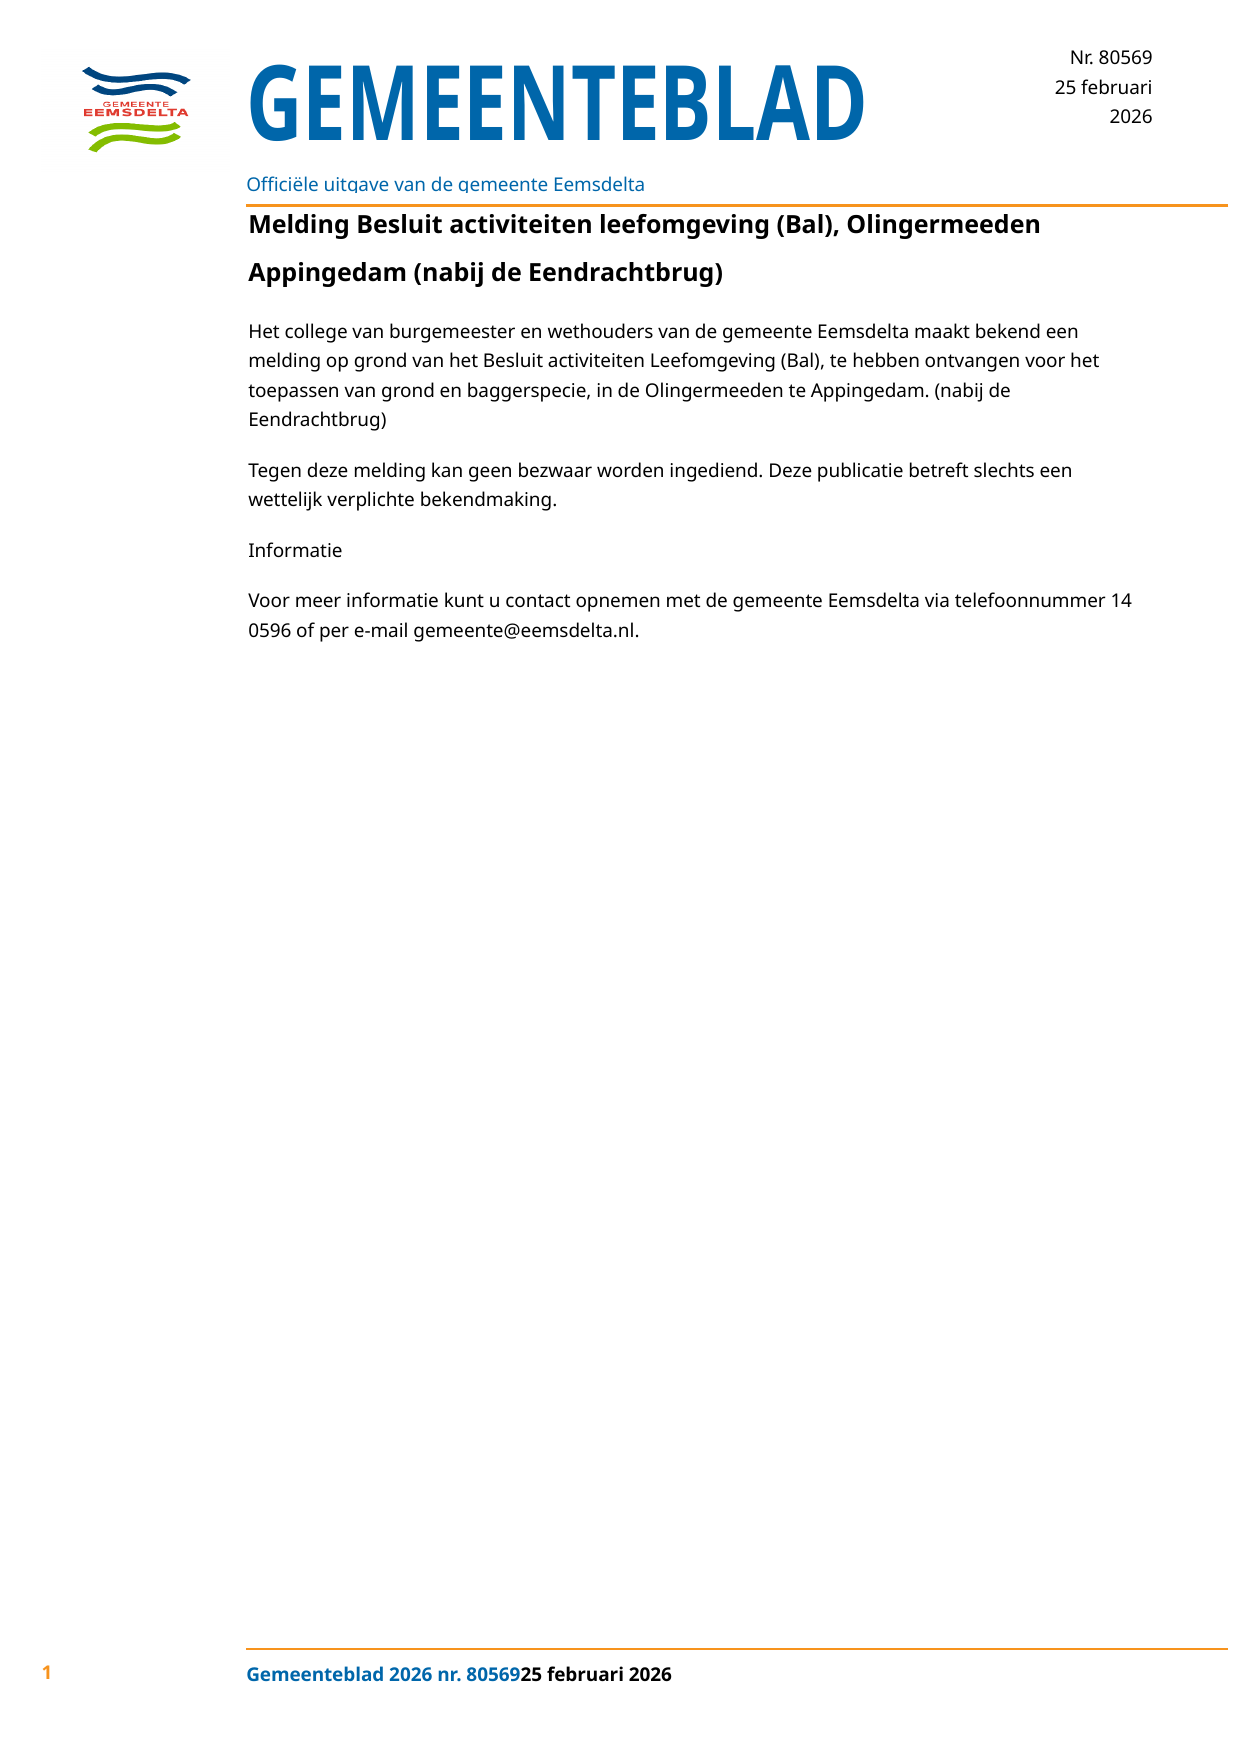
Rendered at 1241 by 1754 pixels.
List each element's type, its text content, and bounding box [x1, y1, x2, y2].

picture [41, 47, 231, 172]
text Voor meer informatie kunt u contact opnemen met de gemeente Eemsdelta via telefoonnummer 14 0596 of per e-mail gemeente@eemsdelta.nl. [248, 587, 1152, 643]
text Tegen deze melding kan geen bezwaar worden ingediend. Deze publicatie betreft slechts een wettelijk verplichte bekendmaking. [248, 457, 1152, 512]
text Informatie [248, 537, 1152, 563]
text Het college van burgemeester en wethouders van de gemeente Eemsdelta maakt bekend een melding op grond van het Besluit activiteiten Leefomgeving (Bal), te hebben ontvangen voor het toepassen van grond en baggerspecie, in de Olingermeeden te Appingedam. (nabij de Eendrachtbrug) [248, 318, 1152, 432]
text Melding Besluit activiteiten leefomgeving (Bal), Olingermeeden Appingedam (nabij de Eendrachtbrug) [248, 207, 1152, 288]
